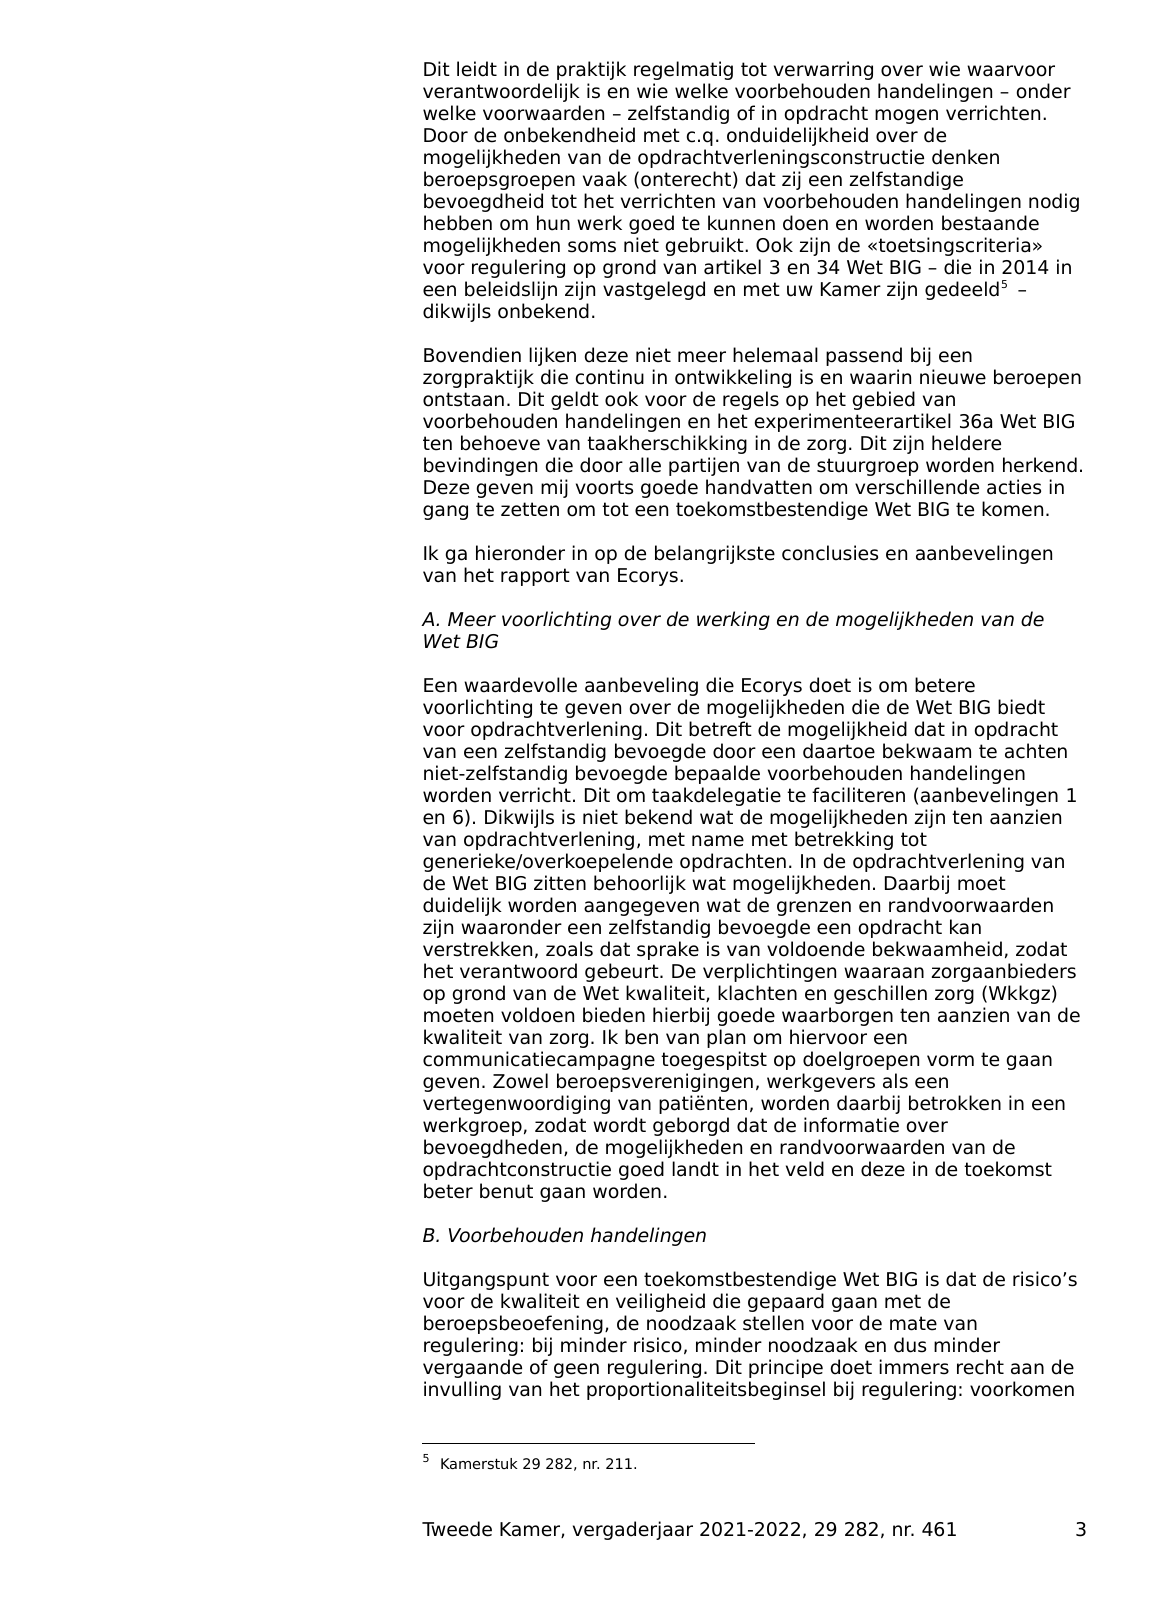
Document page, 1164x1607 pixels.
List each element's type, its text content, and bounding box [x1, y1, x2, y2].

subtitle B. Voorbehouden handelingen [422, 1225, 1087, 1247]
subtitle A. Meer voorlichting over de werking en de mogelijkheden van de Wet BIG [422, 609, 1087, 653]
text Ik ga hieronder in op de belangrijkste conclusies en aanbevelingen van het rapport van Ecorys. [422, 543, 1087, 587]
text Uitgangspunt voor een toekomstbestendige Wet BIG is dat de risico’s voor de kwaliteit en veiligheid die gepaard gaan met de beroepsbeoefening, de noodzaak stellen voor de mate van regulering: bij minder risico, minder noodzaak en dus minder vergaande of geen regulering. Dit principe doet immers recht aan de invulling van het proportionaliteitsbeginsel bij regulering: voorkomen [422, 1269, 1087, 1401]
text Kamerstuk 29 282, nr. 211. [422, 1452, 1087, 1474]
text Bovendien lijken deze niet meer helemaal passend bij een zorgpraktijk die continu in ontwikkeling is en waarin nieuwe beroepen ontstaan. Dit geldt ook voor de regels op het gebied van voorbehouden handelingen en het experimenteerartikel 36a Wet BIG ten behoeve van taakherschikking in de zorg. Dit zijn heldere bevindingen die door alle partijen van de stuurgroep worden herkend. Deze geven mij voorts goede handvatten om verschillende acties in gang te zetten om tot een toekomstbestendige Wet BIG te komen. [422, 345, 1087, 521]
text Een waardevolle aanbeveling die Ecorys doet is om betere voorlichting te geven over de mogelijkheden die de Wet BIG biedt voor opdrachtverlening. Dit betreft de mogelijkheid dat in opdracht van een zelfstandig bevoegde door een daartoe bekwaam te achten niet-zelfstandig bevoegde bepaalde voorbehouden handelingen worden verricht. Dit om taakdelegatie te faciliteren (aanbevelingen 1 en 6). Dikwijls is niet bekend wat de mogelijkheden zijn ten aanzien van opdrachtverlening, met name met betrekking tot generieke/overkoepelende opdrachten. In de opdrachtverlening van de Wet BIG zitten behoorlijk wat mogelijkheden. Daarbij moet duidelijk worden aangegeven wat de grenzen en randvoorwaarden zijn waaronder een zelfstandig bevoegde een opdracht kan verstrekken, zoals dat sprake is van voldoende bekwaamheid, zodat het verantwoord gebeurt. De verplichtingen waaraan zorgaanbieders op grond van de Wet kwaliteit, klachten en geschillen zorg (Wkkgz) moeten voldoen bieden hierbij goede waarborgen ten aanzien van de kwaliteit van zorg. Ik ben van plan om hiervoor een communicatiecampagne toegespitst op doelgroepen vorm te gaan geven. Zowel beroepsverenigingen, werkgevers als een vertegenwoordiging van patiënten, worden daarbij betrokken in een werkgroep, zodat wordt geborgd dat de informatie over bevoegdheden, de mogelijkheden en randvoorwaarden van de opdrachtconstructie goed landt in het veld en deze in de toekomst beter benut gaan worden. [422, 675, 1087, 1203]
text Dit leidt in de praktijk regelmatig tot verwarring over wie waarvoor verantwoordelijk is en wie welke voorbehouden handelingen – onder welke voorwaarden – zelfstandig of in opdracht mogen verrichten. Door de onbekendheid met c.q. onduidelijkheid over de mogelijkheden van de opdrachtverleningsconstructie denken beroepsgroepen vaak (onterecht) dat zij een zelfstandige bevoegdheid tot het verrichten van voorbehouden handelingen nodig hebben om hun werk goed te kunnen doen en worden bestaande mogelijkheden soms niet gebruikt. Ook zijn de «toetsingscriteria» voor regulering op grond van artikel 3 en 34 Wet BIG – die in 2014 in een beleidslijn zijn vastgelegd en met uw Kamer zijn gedeeld – dikwijls onbekend. [422, 59, 1087, 323]
